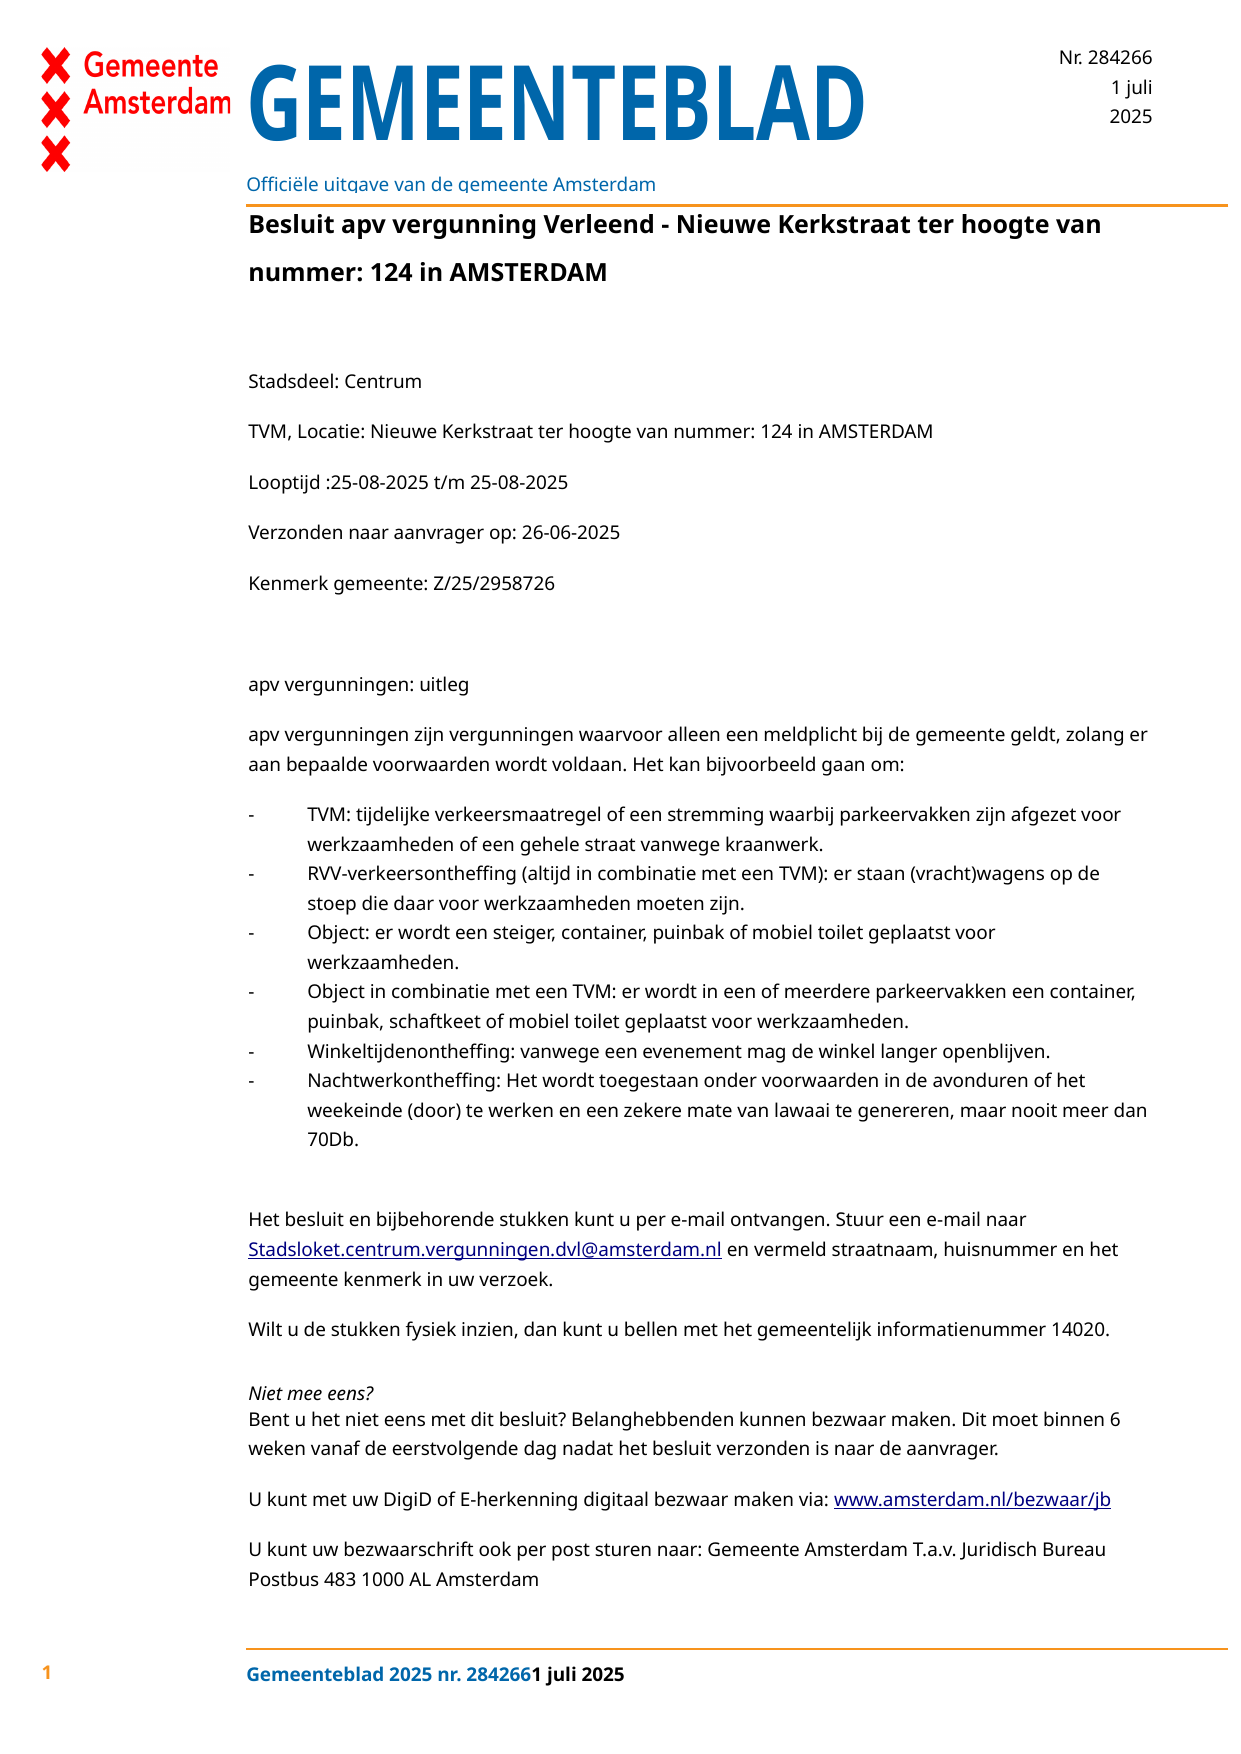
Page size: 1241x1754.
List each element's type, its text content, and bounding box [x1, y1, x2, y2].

text Wilt u de stukken fysiek inzien, dan kunt u bellen met het gemeentelijk informatienummer 14020. [248, 1316, 1152, 1342]
list RVV-verkeersontheffing (altijd in combinatie met een TVM): er staan (vracht)wagens op de stoep die daar voor werkzaamheden moeten zijn. [248, 860, 1152, 916]
list Object: er wordt een steiger, container, puinbak of mobiel toilet geplaatst voor werkzaamheden. [248, 919, 1152, 975]
text TVM, Locatie: Nieuwe Kerkstraat ter hoogte van nummer: 124 in AMSTERDAM [248, 419, 1152, 444]
picture [41, 47, 231, 172]
text Looptijd :25-08-2025 t/m 25-08-2025 [248, 469, 1152, 495]
list Nachtwerkontheffing: Het wordt toegestaan onder voorwaarden in de avonduren of het weekeinde (door) te werken en een zekere mate van lawaai te genereren, maar nooit meer dan 70Db. [248, 1067, 1152, 1152]
text U kunt uw bezwaarschrift ook per post sturen naar: Gemeente Amsterdam T.a.v. Juridisch Bureau Postbus 483 1000 AL Amsterdam [248, 1536, 1152, 1592]
text U kunt met uw DigiD of E-herkenning digitaal bezwaar maken via: www.amsterdam.nl/bezwaar/jb [248, 1486, 1152, 1512]
text Verzonden naar aanvrager op: 26-06-2025 [248, 519, 1152, 545]
text Stadsdeel: Centrum [248, 368, 1152, 394]
text Het besluit en bijbehorende stukken kunt u per e-mail ontvangen. Stuur een e-mail naar Stadsloket.centrum.vergunningen.dvl@amsterdam.nl en vermeld straatnaam, huisnummer en het gemeente kenmerk in uw verzoek. [248, 1207, 1152, 1292]
list Object in combinatie met een TVM: er wordt in een of meerdere parkeervakken een container, puinbak, schaftkeet of mobiel toilet geplaatst voor werkzaamheden. [248, 979, 1152, 1034]
text Besluit apv vergunning Verleend - Nieuwe Kerkstraat ter hoogte van nummer: 124 in AMSTERDAM [248, 207, 1152, 288]
text apv vergunningen: uitleg [248, 671, 1152, 697]
list Winkeltijdenontheffing: vanwege een evenement mag de winkel langer openblijven. [248, 1038, 1152, 1064]
text apv vergunningen zijn vergunningen waarvoor alleen een meldplicht bij de gemeente geldt, zolang er aan bepaalde voorwaarden wordt voldaan. Het kan bijvoorbeeld gaan om: [248, 721, 1152, 777]
text Kenmerk gemeente: Z/25/2958726 [248, 570, 1152, 596]
text Niet mee eens? [248, 1380, 1152, 1406]
list TVM: tijdelijke verkeersmaatregel of een stremming waarbij parkeervakken zijn afgezet voor werkzaamheden of een gehele straat vanwege kraanwerk. [248, 801, 1152, 857]
text Bent u het niet eens met dit besluit? Belanghebbenden kunnen bezwaar maken. Dit moet binnen 6 weken vanaf de eerstvolgende dag nadat het besluit verzonden is naar de aanvrager. [248, 1406, 1152, 1461]
